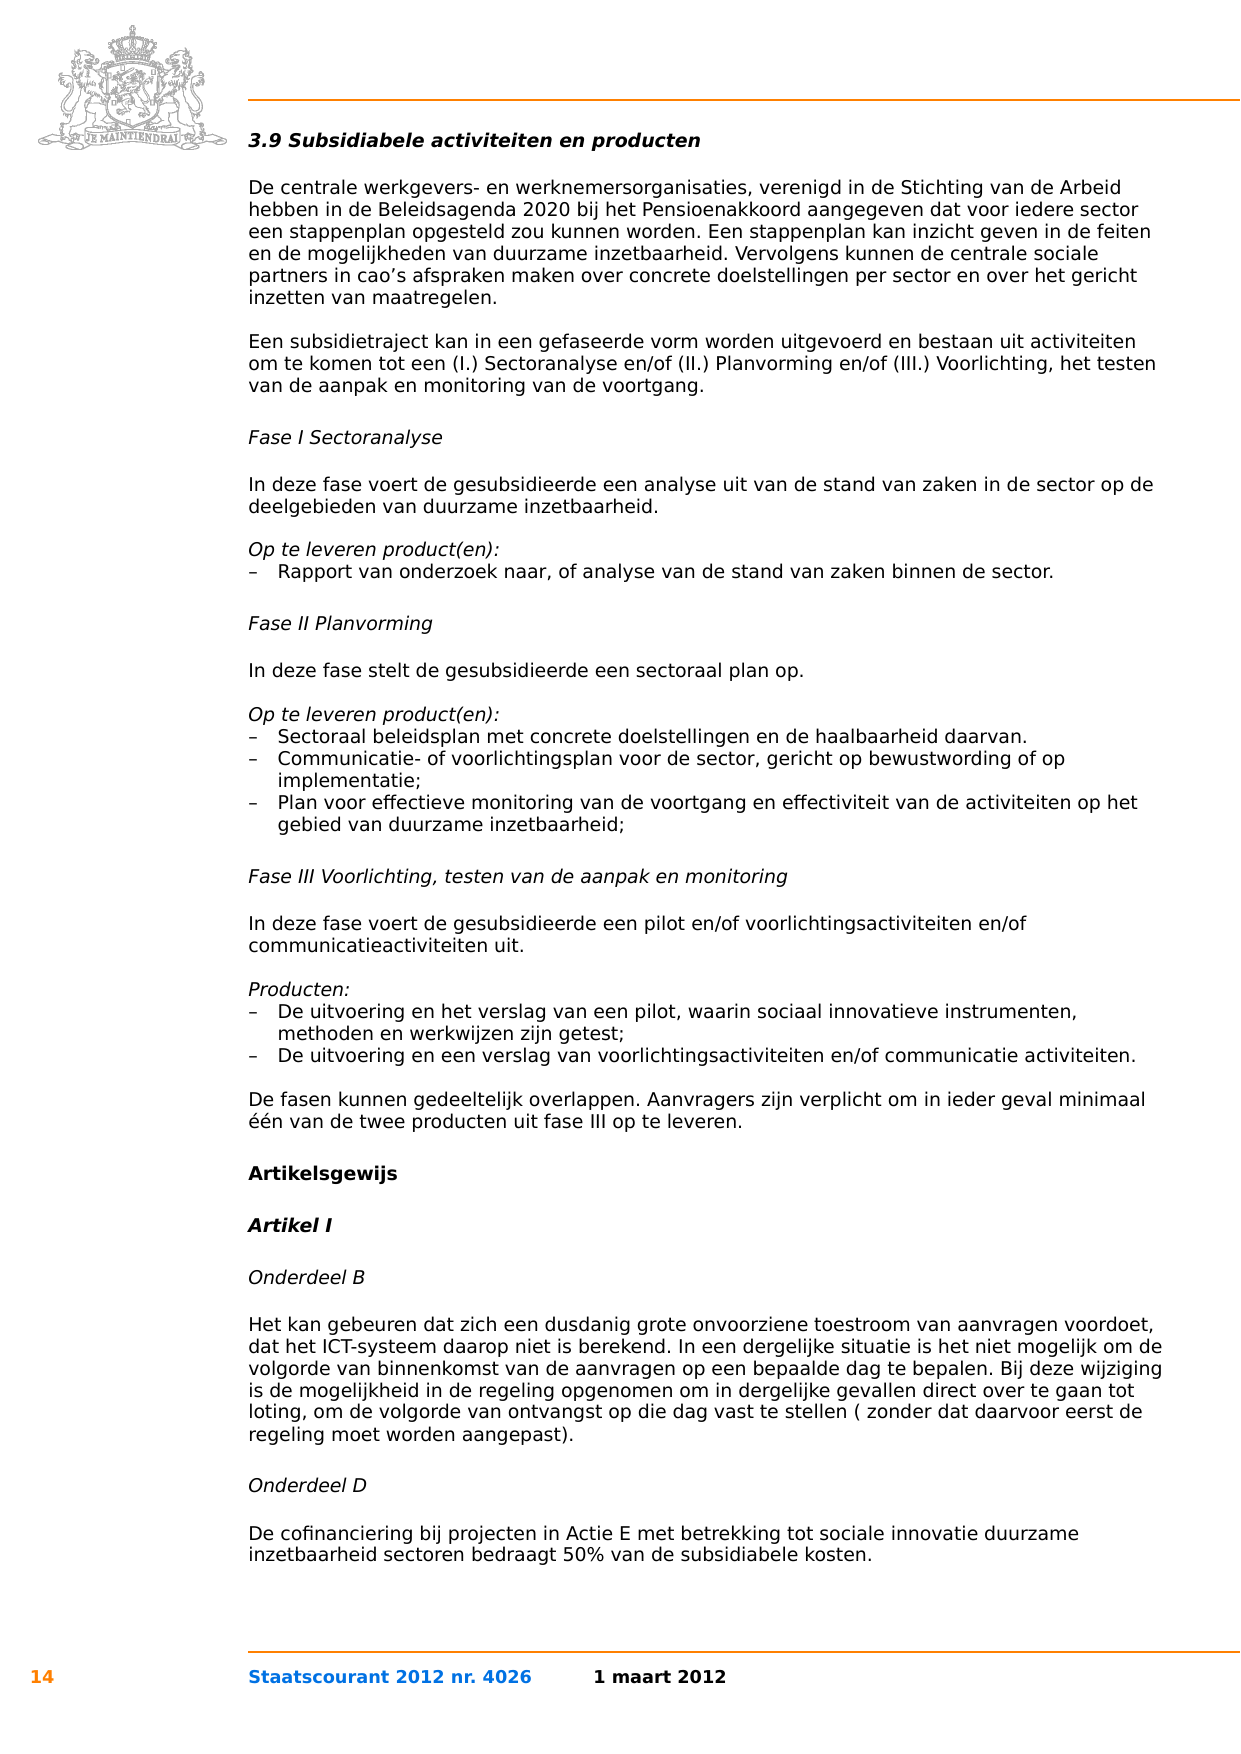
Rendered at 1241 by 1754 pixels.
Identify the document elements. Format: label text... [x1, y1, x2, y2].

text Een subsidietraject kan in een gefaseerde vorm worden uitgevoerd en bestaan uit activiteiten om te komen tot een (I.) Sectoranalyse en/of (II.) Planvorming en/of (III.) Voorlichting, het testen van de aanpak en monitoring van de voortgang. [248, 331, 1163, 397]
subtitle Fase III Voorlichting, testen van de aanpak en monitoring [248, 866, 1163, 888]
text De fasen kunnen gedeeltelijk overlappen. Aanvragers zijn verplicht om in ieder geval minimaal één van de twee producten uit fase III op te leveren. [248, 1089, 1163, 1133]
text Op te leveren product(en): [248, 704, 1163, 726]
subtitle Artikel I [248, 1214, 1163, 1237]
subtitle 3.9 Subsidiabele activiteiten en producten [248, 130, 1163, 152]
text In deze fase stelt de gesubsidieerde een sectoraal plan op. [248, 660, 1163, 682]
text Op te leveren product(en): [248, 539, 1163, 561]
text Producten: [248, 979, 1163, 1001]
text – Communicatie- of voorlichtingsplan voor de sector, gericht op bewustwording of op implementatie; [248, 748, 1163, 792]
text – Plan voor effectieve monitoring van de voortgang en effectiviteit van de activiteiten op het gebied van duurzame inzetbaarheid; [248, 792, 1163, 836]
text Het kan gebeuren dat zich een dusdanig grote onvoorziene toestroom van aanvragen voordoet, dat het ICT-systeem daarop niet is berekend. In een dergelijke situatie is het niet mogelijk om de volgorde van binnenkomst van de aanvragen op een bepaalde dag te bepalen. Bij deze wijziging is de mogelijkheid in de regeling opgenomen om in dergelijke gevallen direct over te gaan tot loting, om de volgorde van ontvangst op die dag vast te stellen ( zonder dat daarvoor eerst de regeling moet worden aangepast). [248, 1313, 1163, 1445]
text In deze fase voert de gesubsidieerde een pilot en/of voorlichtingsactiviteiten en/of communicatieactiviteiten uit. [248, 913, 1163, 957]
text De centrale werkgevers- en werknemersorganisaties, verenigd in de Stichting van de Arbeid hebben in de Beleidsagenda 2020 bij het Pensioenakkoord aangegeven dat voor iedere sector een stappenplan opgesteld zou kunnen worden. Een stappenplan kan inzicht geven in de feiten en de mogelijkheden van duurzame inzetbaarheid. Vervolgens kunnen de centrale sociale partners in cao’s afspraken maken over concrete doelstellingen per sector en over het gericht inzetten van maatregelen. [248, 177, 1163, 309]
subtitle Fase II Planvorming [248, 613, 1163, 635]
text – Sectoraal beleidsplan met concrete doelstellingen en de haalbaarheid daarvan. [248, 726, 1163, 748]
subtitle Onderdeel B [248, 1267, 1163, 1288]
text De cofinanciering bij projecten in Actie E met betrekking tot sociale innovatie duurzame inzetbaarheid sectoren bedraagt 50% van de subsidiabele kosten. [248, 1522, 1163, 1566]
subtitle Artikelsgewijs [248, 1163, 1163, 1184]
text – De uitvoering en een verslag van voorlichtingsactiviteiten en/of communicatie activiteiten. [248, 1045, 1163, 1067]
text – Rapport van onderzoek naar, of analyse van de stand van zaken binnen de sector. [248, 561, 1163, 583]
subtitle Onderdeel D [248, 1475, 1163, 1497]
text – De uitvoering en het verslag van een pilot, waarin sociaal innovatieve instrumenten, methoden en werkwijzen zijn getest; [248, 1001, 1163, 1045]
picture [38, 25, 227, 150]
text In deze fase voert de gesubsidieerde een analyse uit van de stand van zaken in de sector op de deelgebieden van duurzame inzetbaarheid. [248, 473, 1163, 517]
subtitle Fase I Sectoranalyse [248, 427, 1163, 448]
